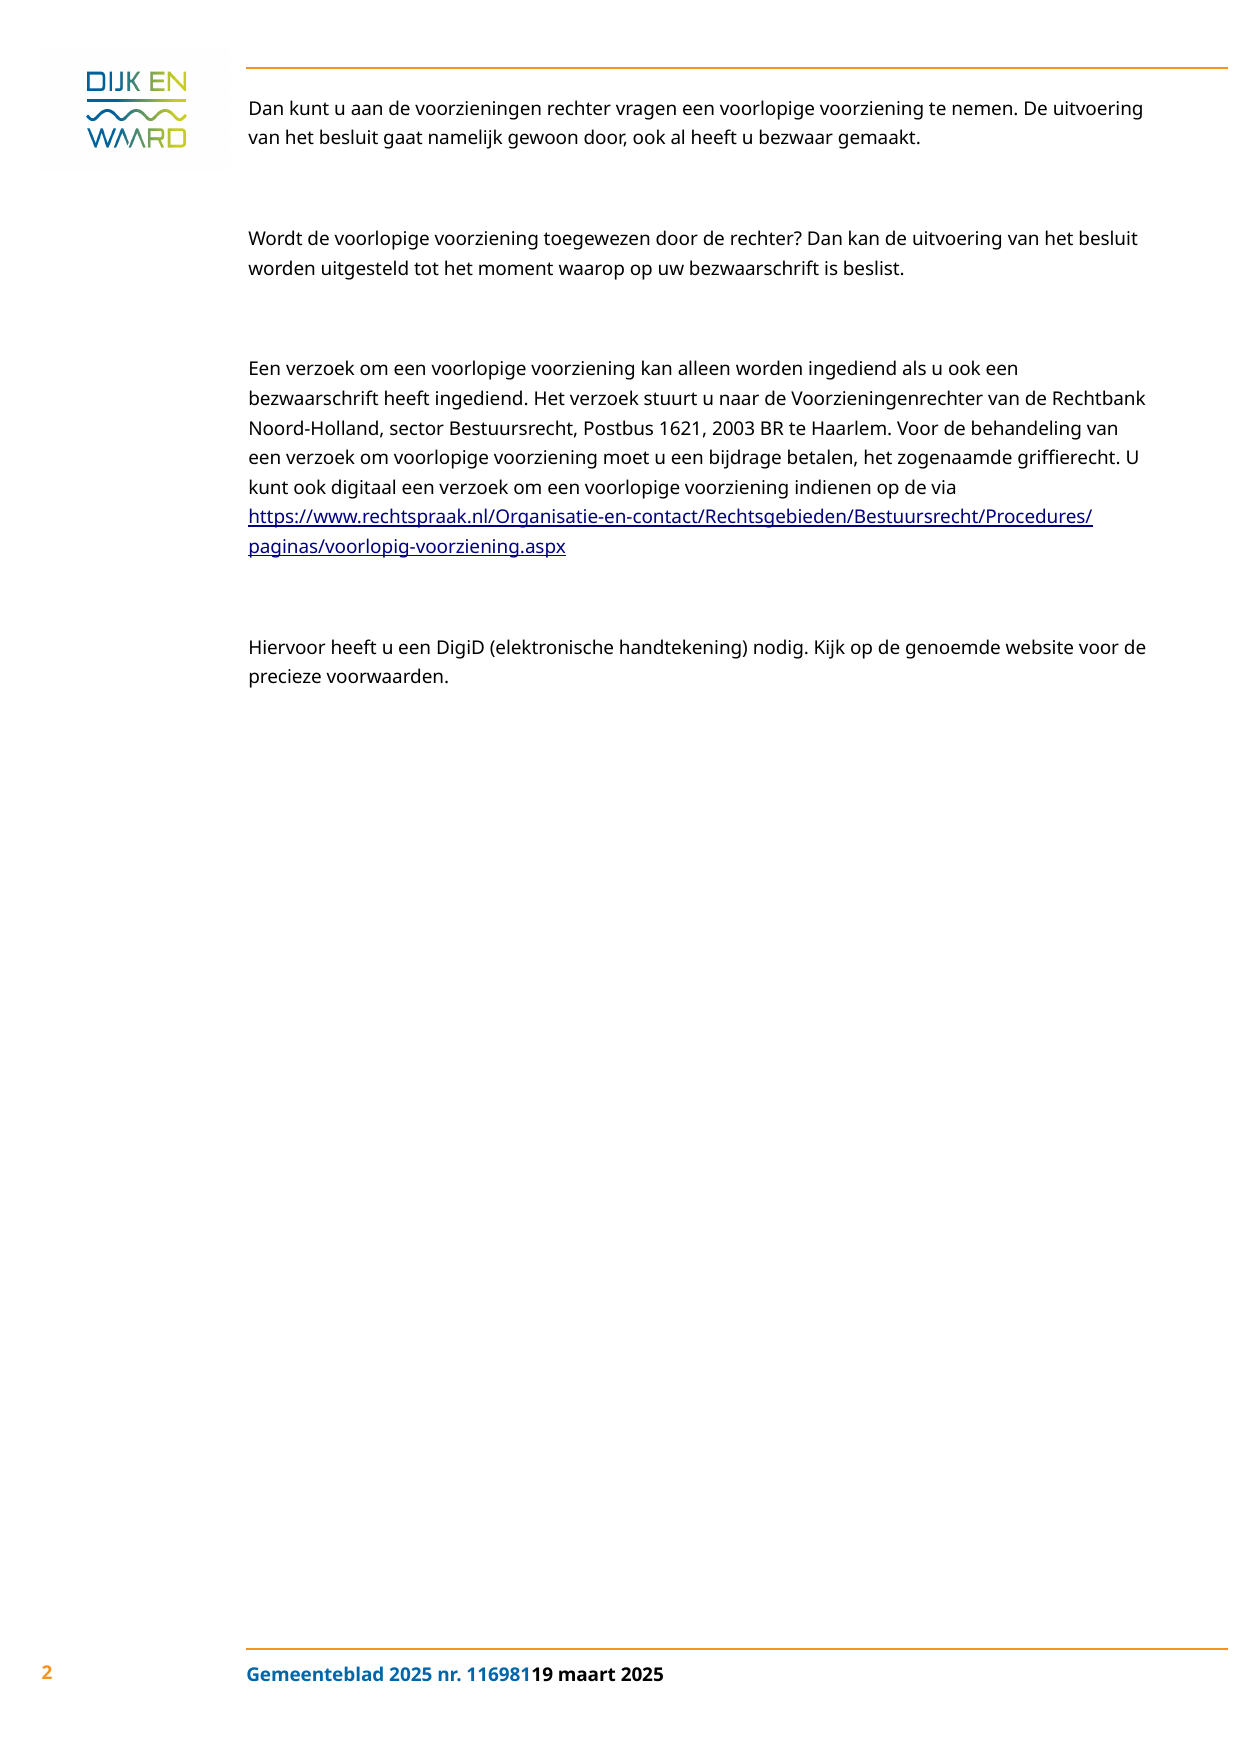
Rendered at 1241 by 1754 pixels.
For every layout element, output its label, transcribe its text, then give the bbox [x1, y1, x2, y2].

text Hiervoor heeft u een DigiD (elektronische handtekening) nodig. Kijk op de genoemde website voor de precieze voorwaarden. [248, 634, 1152, 689]
text Wordt de voorlopige voorziening toegewezen door de rechter? Dan kan de uitvoering van het besluit worden uitgesteld tot het moment waarop op uw bezwaarschrift is beslist. [248, 225, 1152, 281]
picture [41, 47, 231, 172]
text Een verzoek om een voorlopige voorziening kan alleen worden ingediend als u ook een bezwaarschrift heeft ingediend. Het verzoek stuurt u naar de Voorzieningenrechter van de Rechtbank Noord-Holland, sector Bestuursrecht, Postbus 1621, 2003 BR te Haarlem. Voor de behandeling van een verzoek om voorlopige voorziening moet u een bijdrage betalen, het zogenaamde griffierecht. U kunt ook digitaal een verzoek om een voorlopige voorziening indienen op de via https://www.rechtspraak.nl/Organisatie-en-contact/Rechtsgebieden/Bestuursrecht/Procedures/paginas/voorlopig-voorziening.aspx [248, 356, 1152, 559]
text Dan kunt u aan de voorzieningen rechter vragen een voorlopige voorziening te nemen. De uitvoering van het besluit gaat namelijk gewoon door, ook al heeft u bezwaar gemaakt. [248, 95, 1152, 150]
